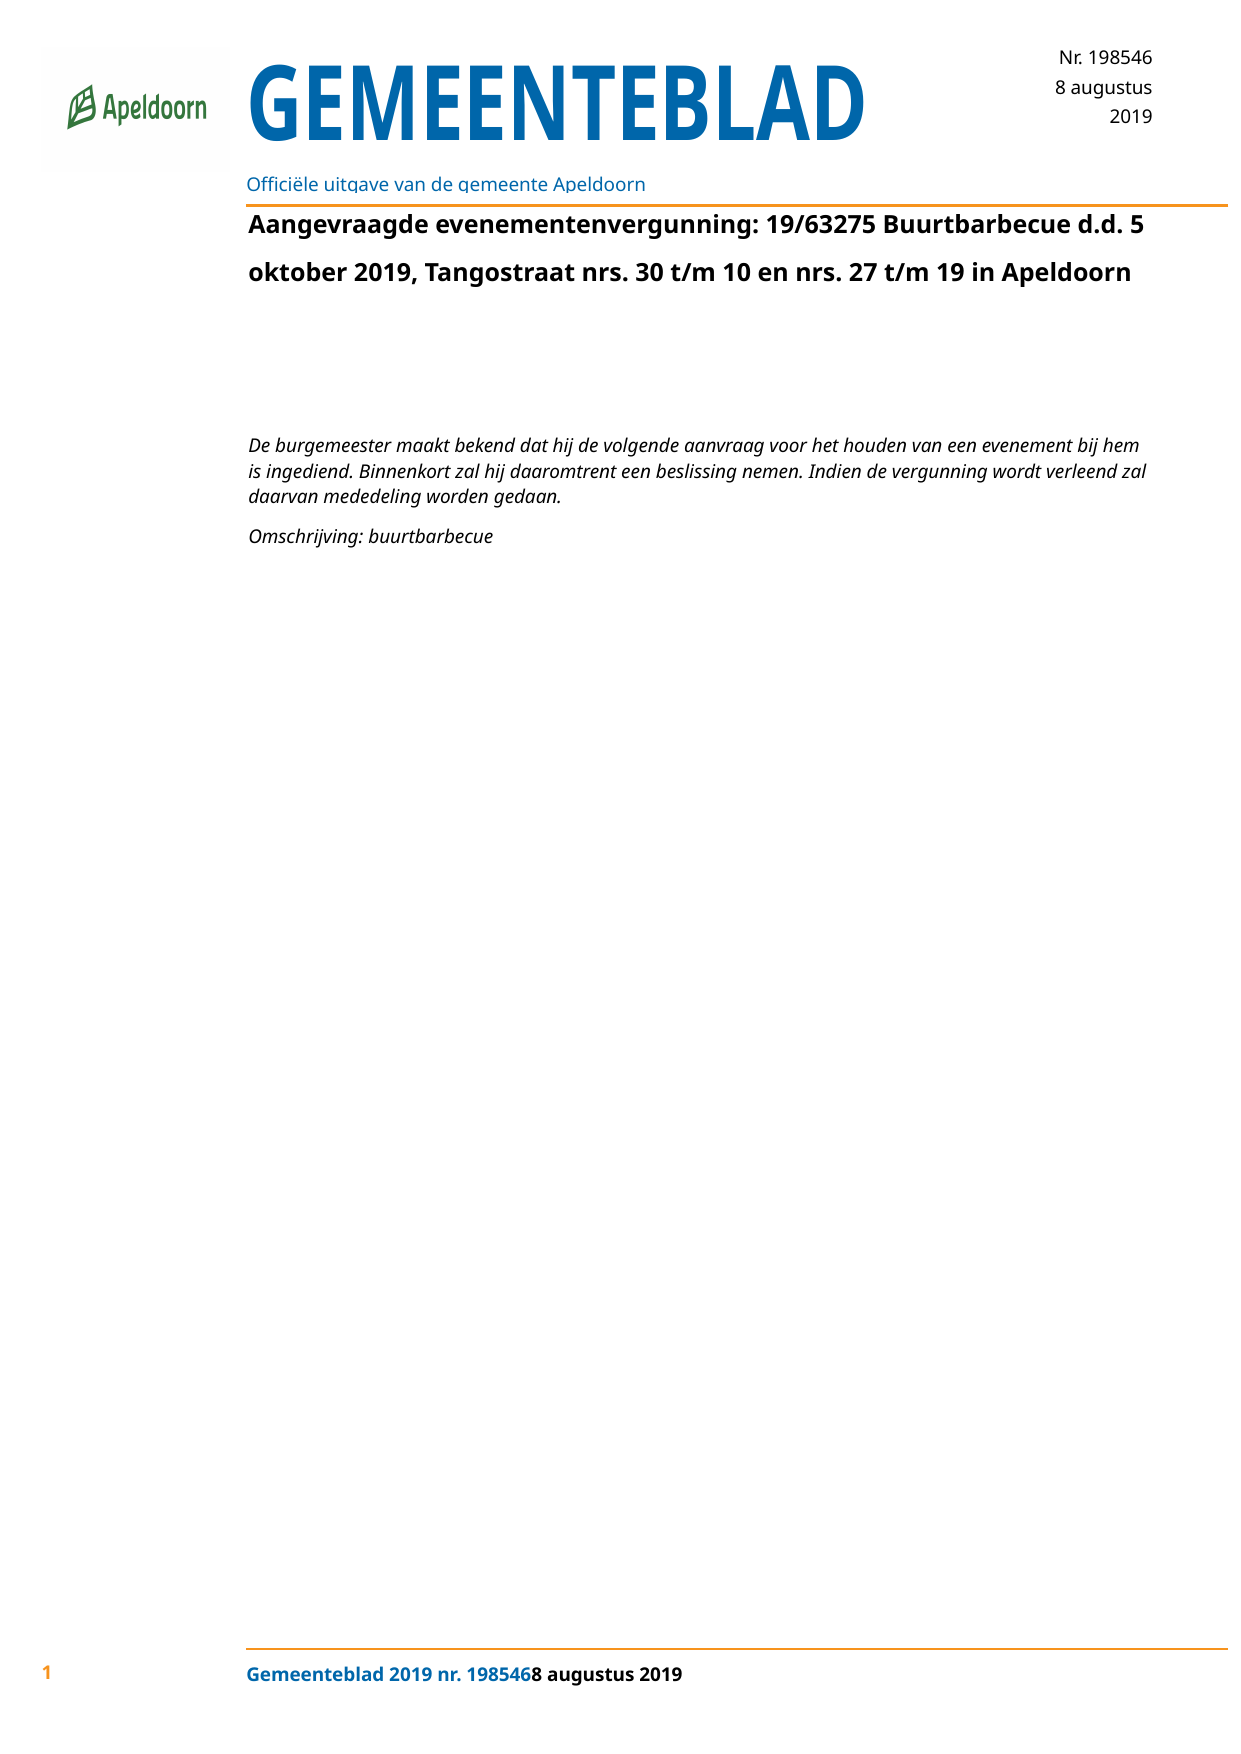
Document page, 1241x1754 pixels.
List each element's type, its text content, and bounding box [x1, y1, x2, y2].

text De burgemeester maakt bekend dat hij de volgende aanvraag voor het houden van een evenement bij hem is ingediend. Binnenkort zal hij daaromtrent een beslissing nemen. Indien de vergunning wordt verleend zal daarvan mededeling worden gedaan. [248, 432, 1152, 509]
text Omschrijving: buurtbarbecue [248, 523, 1152, 549]
picture [41, 47, 231, 172]
text Aangevraagde evenementenvergunning: 19/63275 Buurtbarbecue d.d. 5 oktober 2019, Tangostraat nrs. 30 t/m 10 en nrs. 27 t/m 19 in Apeldoorn [248, 207, 1152, 288]
